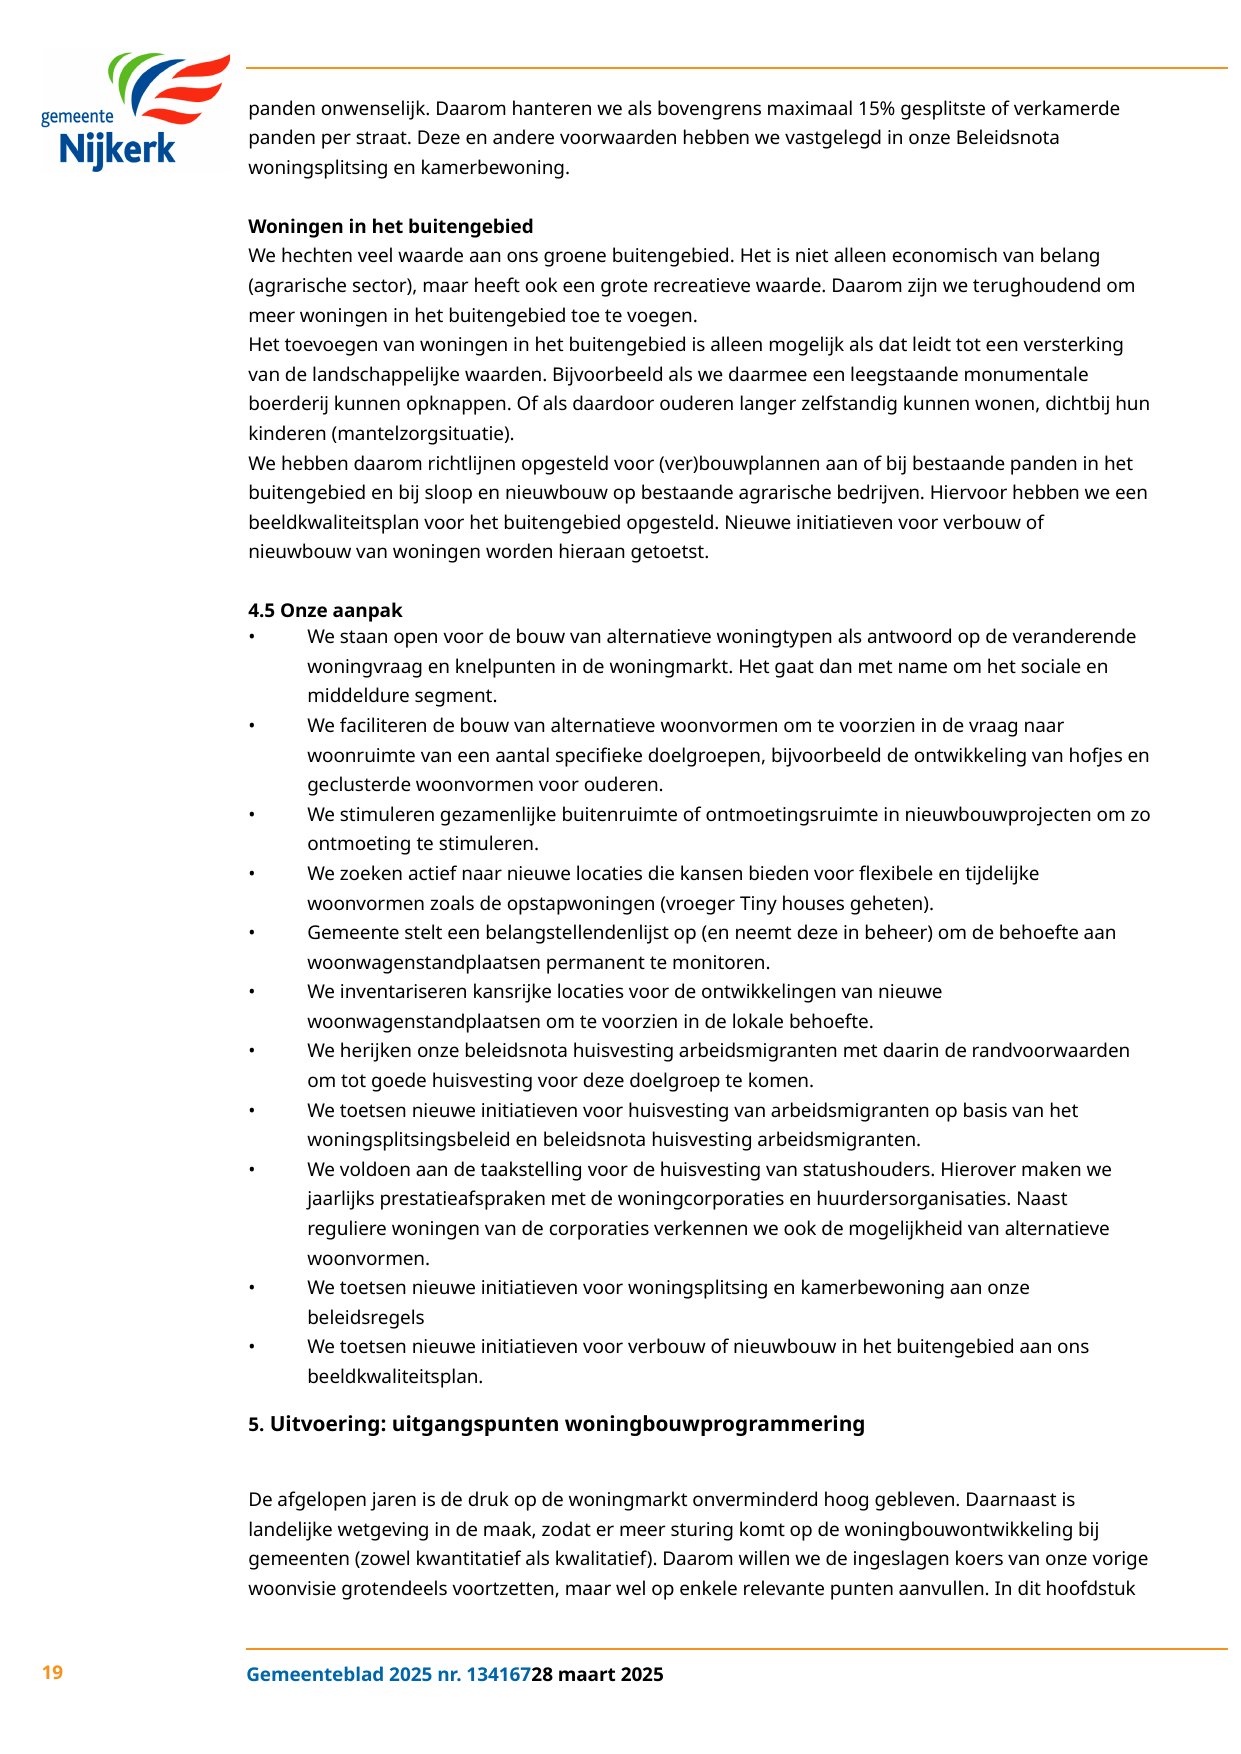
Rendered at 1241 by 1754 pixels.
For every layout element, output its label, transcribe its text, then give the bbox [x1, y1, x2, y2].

list We zoeken actief naar nieuwe locaties die kansen bieden voor flexibele en tijdelijke woonvormen zoals de opstapwoningen (vroeger Tiny houses geheten). [248, 860, 1152, 915]
list We herijken onze beleidsnota huisvesting arbeidsmigranten met daarin de randvoorwaarden om tot goede huisvesting voor deze doelgroep te komen. [248, 1038, 1152, 1093]
list We toetsen nieuwe initiatieven voor huisvesting van arbeidsmigranten op basis van het woningsplitsingsbeleid en beleidsnota huisvesting arbeidsmigranten. [248, 1097, 1152, 1152]
list We faciliteren de bouw van alternatieve woonvormen om te voorzien in de vraag naar woonruimte van een aantal specifieke doelgroepen, bijvoorbeeld de ontwikkeling van hofjes en geclusterde woonvormen voor ouderen. [248, 712, 1152, 797]
list We inventariseren kansrijke locaties voor de ontwikkelingen van nieuwe woonwagenstandplaatsen om te voorzien in de lokale behoefte. [248, 978, 1152, 1034]
text De afgelopen jaren is de druk op de woningmarkt onverminderd hoog gebleven. Daarnaast is landelijke wetgeving in de maak, zodat er meer sturing komt op de woningbouwontwikkeling bij gemeenten (zowel kwantitatief als kwalitatief). Daarom willen we de ingeslagen koers van onze vorige woonvisie grotendeels voortzetten, maar wel op enkele relevante punten aanvullen. In dit hoofdstuk [248, 1486, 1152, 1601]
picture [41, 47, 231, 172]
text We hechten veel waarde aan ons groene buitengebied. Het is niet alleen economisch van belang (agrarische sector), maar heeft ook een grote recreatieve waarde. Daarom zijn we terughoudend om meer woningen in het buitengebied toe te voegen. [248, 243, 1152, 328]
text Het toevoegen van woningen in het buitengebied is alleen mogelijk als dat leidt tot een versterking van de landschappelijke waarden. Bijvoorbeeld als we daarmee een leegstaande monumentale boerderij kunnen opknappen. Of als daardoor ouderen langer zelfstandig kunnen wonen, dichtbij hun kinderen (mantelzorgsituatie). [248, 331, 1152, 446]
list We toetsen nieuwe initiatieven voor woningsplitsing en kamerbewoning aan onze beleidsregels [248, 1274, 1152, 1329]
list We stimuleren gezamenlijke buitenruimte of ontmoetingsruimte in nieuwbouwprojecten om zo ontmoeting te stimuleren. [248, 801, 1152, 856]
text 4.5 Onze aanpak [248, 598, 1152, 623]
list We toetsen nieuwe initiatieven voor verbouw of nieuwbouw in het buitengebied aan ons beeldkwaliteitsplan. [248, 1333, 1152, 1389]
text We hebben daarom richtlijnen opgesteld voor (ver)bouwplannen aan of bij bestaande panden in het buitengebied en bij sloop en nieuwbouw op bestaande agrarische bedrijven. Hiervoor hebben we een beeldkwaliteitsplan voor het buitengebied opgesteld. Nieuwe initiatieven voor verbouw of nieuwbouw van woningen worden hieraan getoetst. [248, 450, 1152, 564]
list We voldoen aan de taakstelling voor de huisvesting van statushouders. Hierover maken we jaarlijks prestatieafspraken met de woningcorporaties en huurdersorganisaties. Naast reguliere woningen van de corporaties verkennen we ook de mogelijkheid van alternatieve woonvormen. [248, 1156, 1152, 1270]
list Gemeente stelt een belangstellendenlijst op (en neemt deze in beheer) om de behoefte aan woonwagenstandplaatsen permanent te monitoren. [248, 919, 1152, 974]
text 5. Uitvoering: uitgangspunten woningbouwprogrammering [248, 1409, 1152, 1437]
text panden onwenselijk. Daarom hanteren we als bovengrens maximaal 15% gesplitste of verkamerde panden per straat. Deze en andere voorwaarden hebben we vastgelegd in onze Beleidsnota woningsplitsing en kamerbewoning. [248, 95, 1152, 180]
list We staan open voor de bouw van alternatieve woningtypen als antwoord op de veranderende woningvraag en knelpunten in de woningmarkt. Het gaat dan met name om het sociale en middeldure segment. [248, 623, 1152, 708]
text Woningen in het buitengebied [248, 213, 1152, 239]
